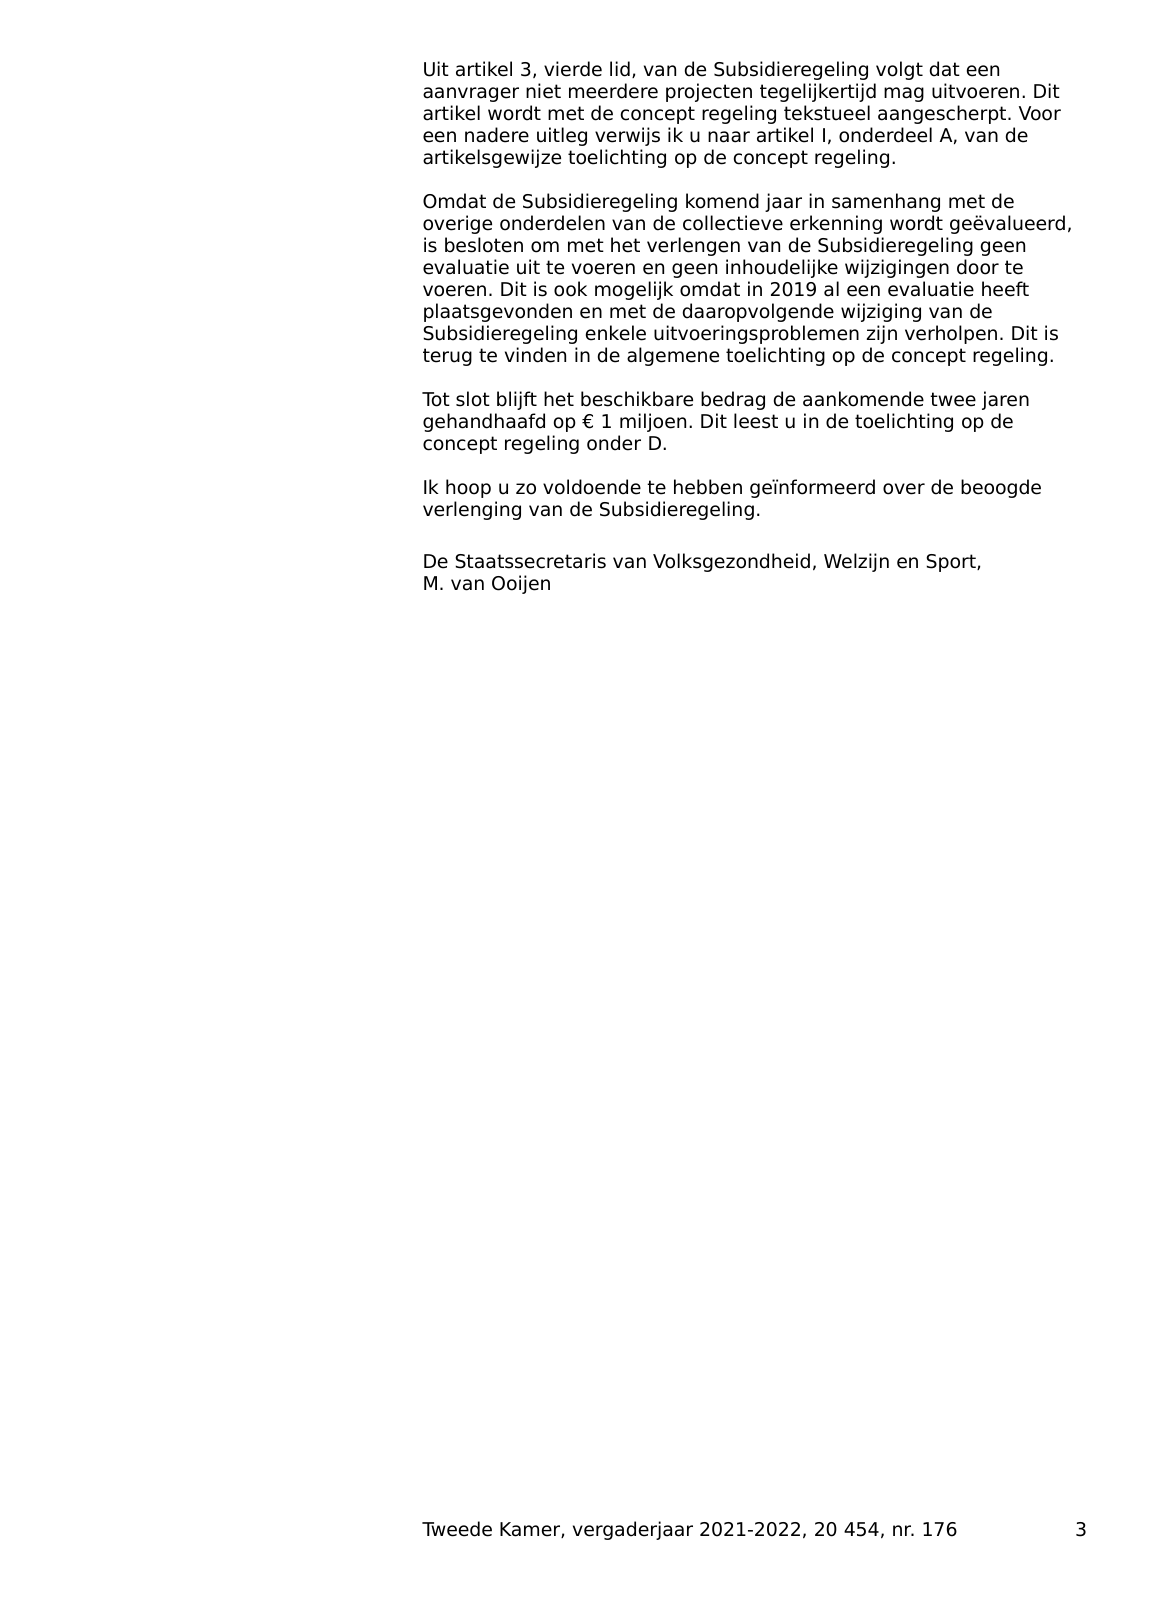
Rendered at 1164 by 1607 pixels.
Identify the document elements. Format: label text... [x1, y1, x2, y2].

text Uit artikel 3, vierde lid, van de Subsidieregeling volgt dat een aanvrager niet meerdere projecten tegelijkertijd mag uitvoeren. Dit artikel wordt met de concept regeling tekstueel aangescherpt. Voor een nadere uitleg verwijs ik u naar artikel I, onderdeel A, van de artikelsgewijze toelichting op de concept regeling. [422, 59, 1087, 169]
text Omdat de Subsidieregeling komend jaar in samenhang met de overige onderdelen van de collectieve erkenning wordt geëvalueerd, is besloten om met het verlengen van de Subsidieregeling geen evaluatie uit te voeren en geen inhoudelijke wijzigingen door te voeren. Dit is ook mogelijk omdat in 2019 al een evaluatie heeft plaatsgevonden en met de daaropvolgende wijziging van de Subsidieregeling enkele uitvoeringsproblemen zijn verholpen. Dit is terug te vinden in de algemene toelichting op de concept regeling. [422, 191, 1087, 367]
text Ik hoop u zo voldoende te hebben geïnformeerd over de beoogde verlenging van de Subsidieregeling. [422, 477, 1087, 521]
text Tot slot blijft het beschikbare bedrag de aankomende twee jaren gehandhaafd op € 1 miljoen. Dit leest u in de toelichting op de concept regeling onder D. [422, 389, 1087, 455]
text De Staatssecretaris van Volksgezondheid, Welzijn en Sport, M. van Ooijen [422, 551, 1087, 595]
